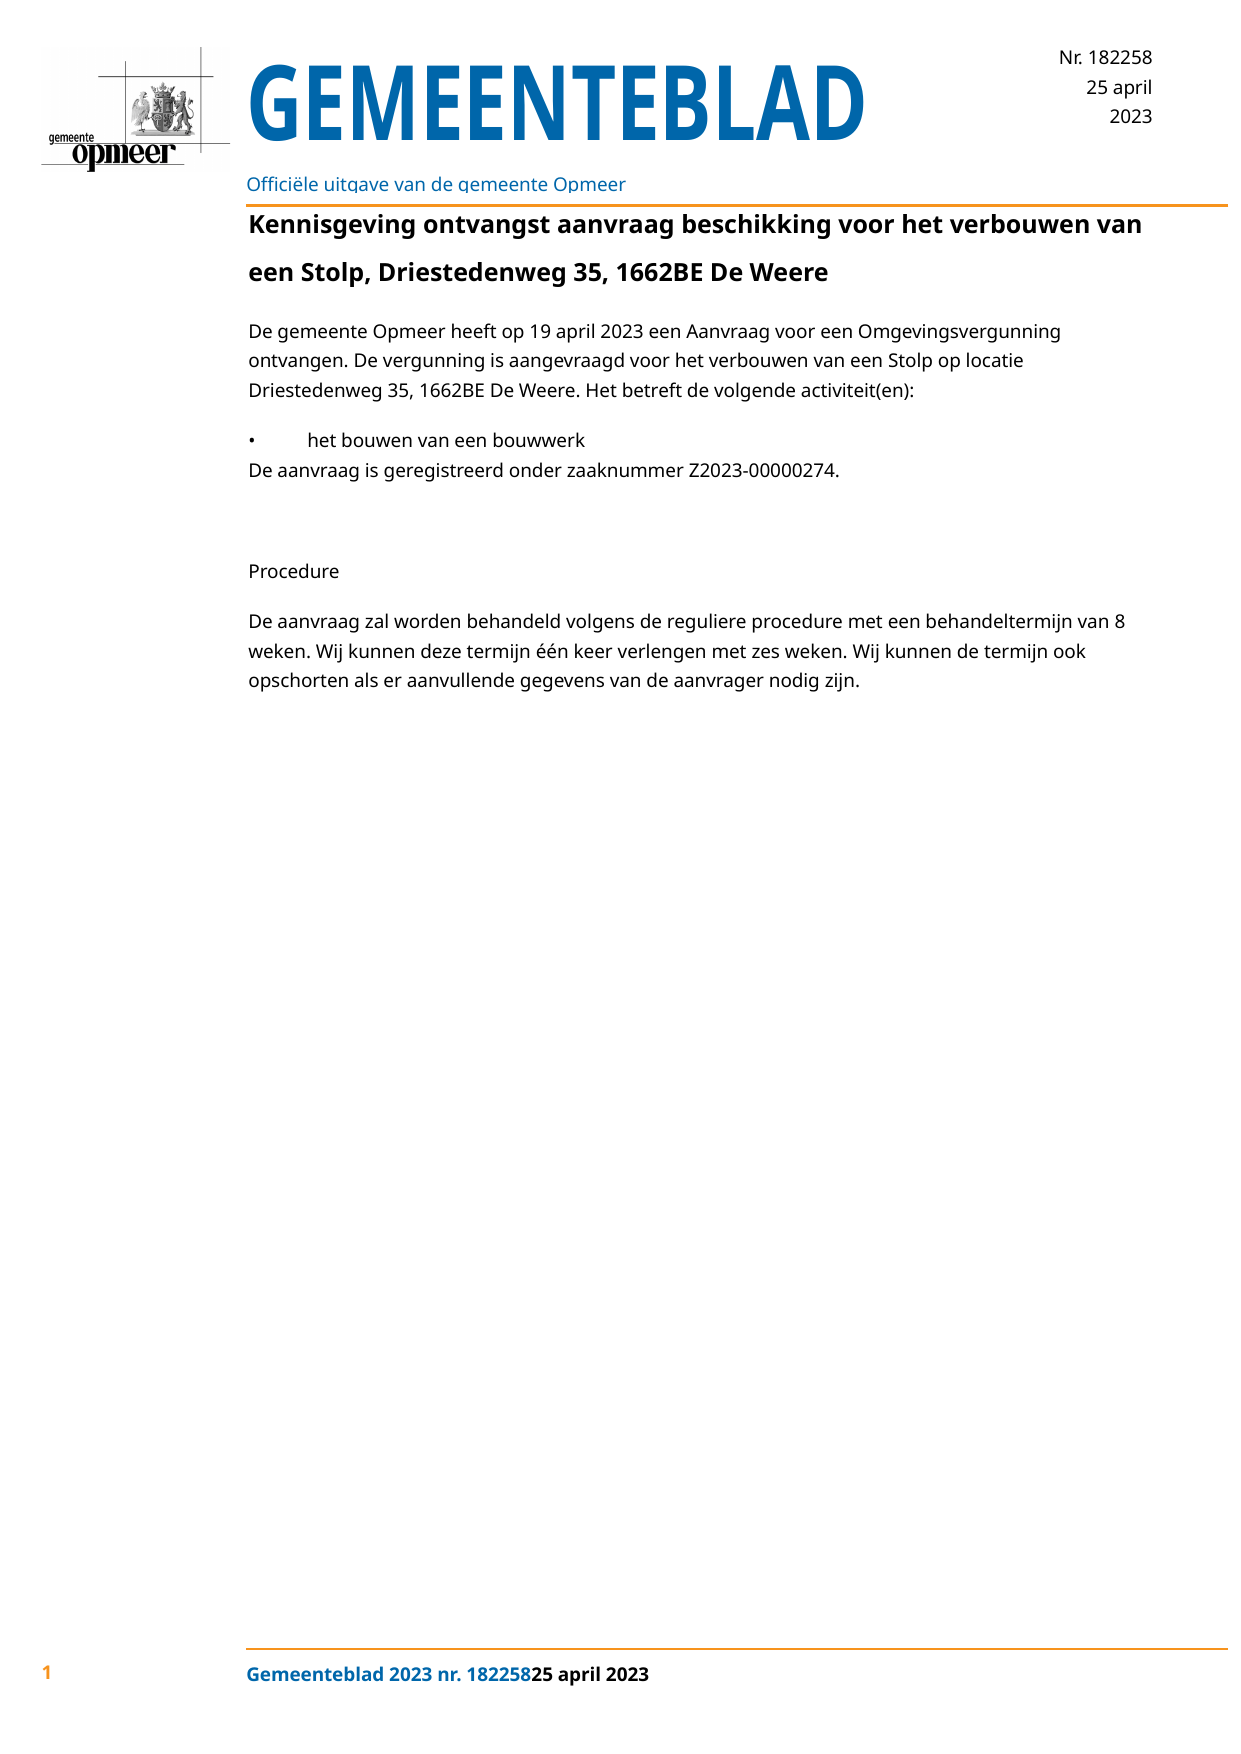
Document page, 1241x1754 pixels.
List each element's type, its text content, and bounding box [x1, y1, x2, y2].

text Procedure [248, 558, 1152, 584]
text De gemeente Opmeer heeft op 19 april 2023 een Aanvraag voor een Omgevingsvergunning ontvangen. De vergunning is aangevraagd voor het verbouwen van een Stolp op locatie Driestedenweg 35, 1662BE De Weere. Het betreft de volgende activiteit(en): [248, 318, 1152, 403]
list het bouwen van een bouwwerk [248, 427, 1152, 453]
text De aanvraag is geregistreerd onder zaaknummer Z2023-00000274. [248, 457, 1152, 483]
picture [41, 47, 231, 172]
text De aanvraag zal worden behandeld volgens de reguliere procedure met een behandeltermijn van 8 weken. Wij kunnen deze termijn één keer verlengen met zes weken. Wij kunnen de termijn ook opschorten als er aanvullende gegevens van de aanvrager nodig zijn. [248, 608, 1152, 693]
text Kennisgeving ontvangst aanvraag beschikking voor het verbouwen van een Stolp, Driestedenweg 35, 1662BE De Weere [248, 207, 1152, 288]
